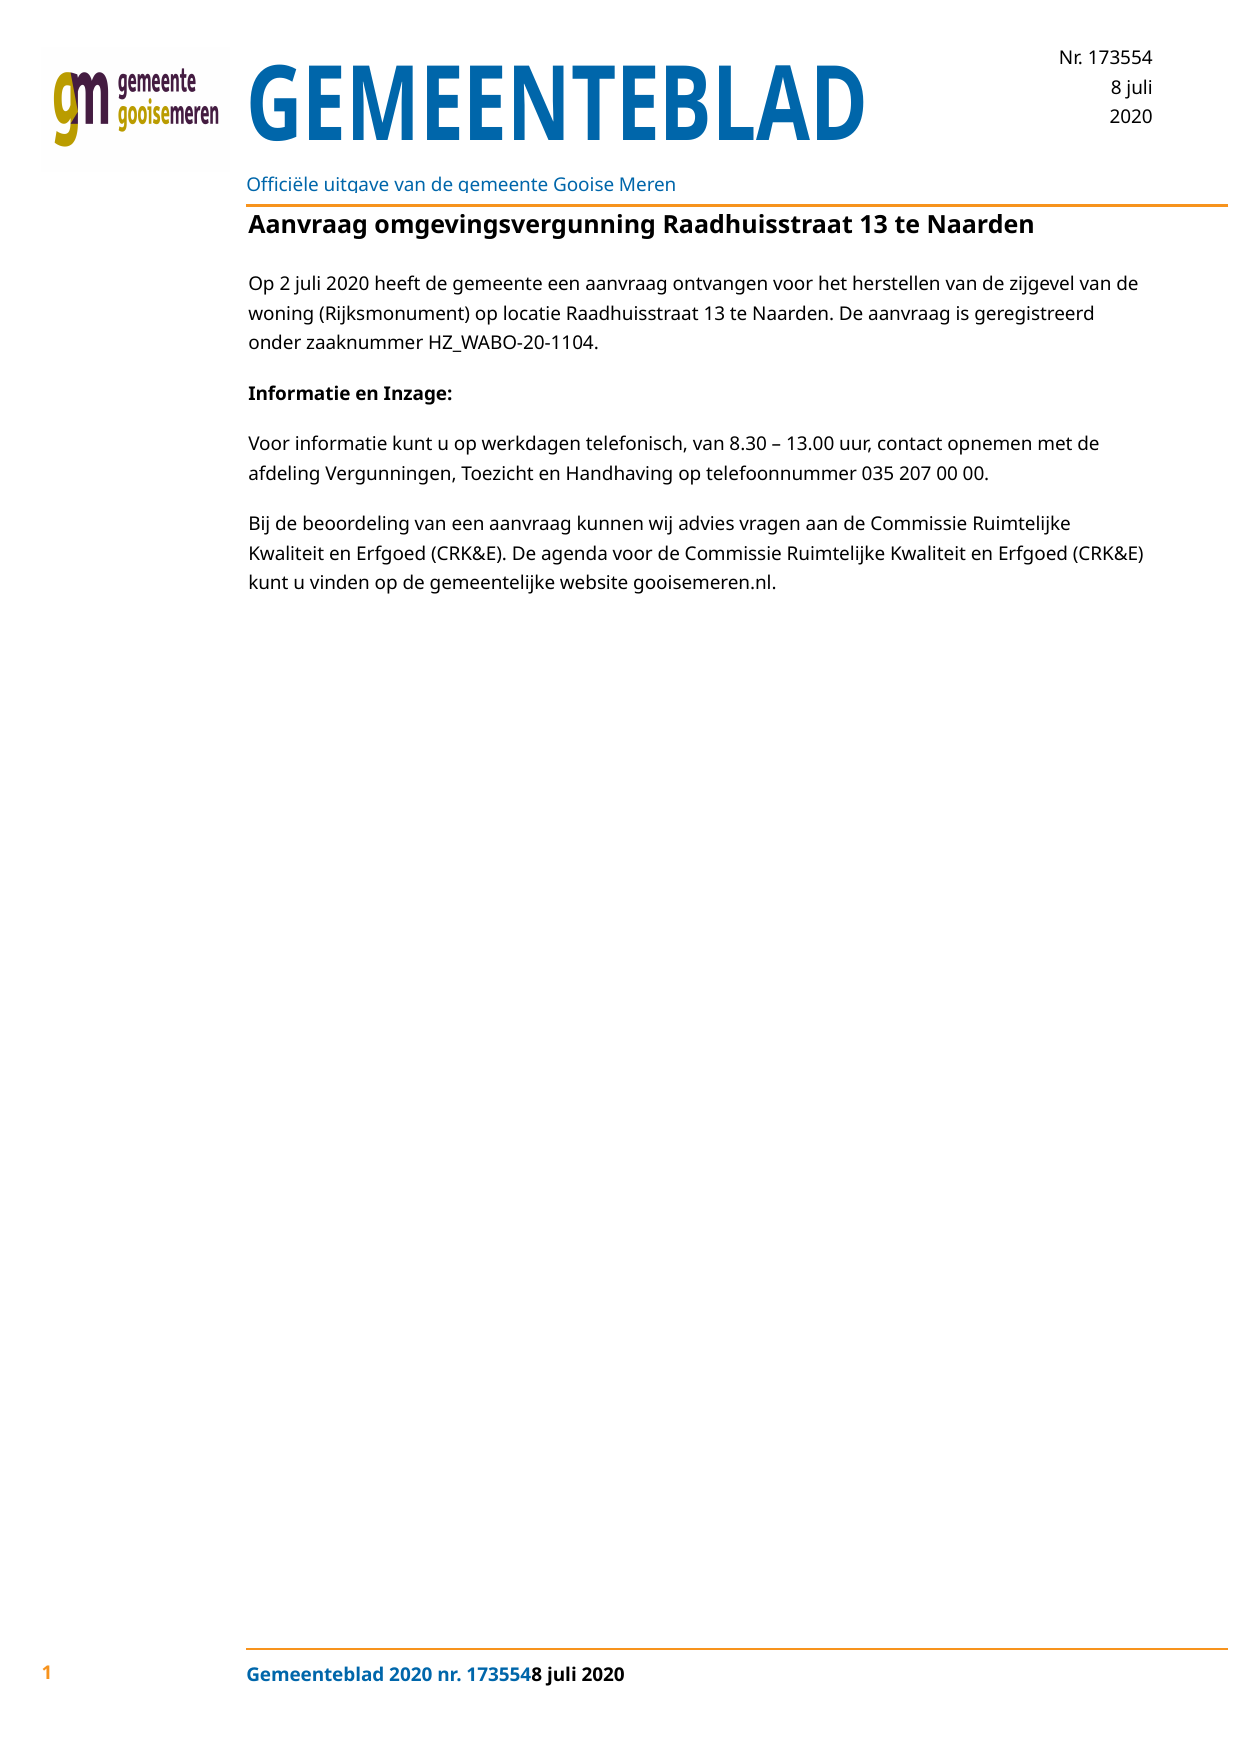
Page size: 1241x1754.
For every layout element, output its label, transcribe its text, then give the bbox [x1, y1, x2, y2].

text Voor informatie kunt u op werkdagen telefonisch, van 8.30 – 13.00 uur, contact opnemen met de afdeling Vergunningen, Toezicht en Handhaving op telefoonnummer 035 207 00 00. [248, 430, 1152, 486]
picture [41, 47, 231, 172]
text Aanvraag omgevingsvergunning Raadhuisstraat 13 te Naarden [248, 207, 1152, 241]
text Bij de beoordeling van een aanvraag kunnen wij advies vragen aan de Commissie Ruimtelijke Kwaliteit en Erfgoed (CRK&E). De agenda voor de Commissie Ruimtelijke Kwaliteit en Erfgoed (CRK&E) kunt u vinden op de gemeentelijke website gooisemeren.nl. [248, 510, 1152, 595]
text Informatie en Inzage: [248, 380, 1152, 406]
text Op 2 juli 2020 heeft de gemeente een aanvraag ontvangen voor het herstellen van de zijgevel van de woning (Rijksmonument) op locatie Raadhuisstraat 13 te Naarden. De aanvraag is geregistreerd onder zaaknummer HZ_WABO-20-1104. [248, 270, 1152, 355]
